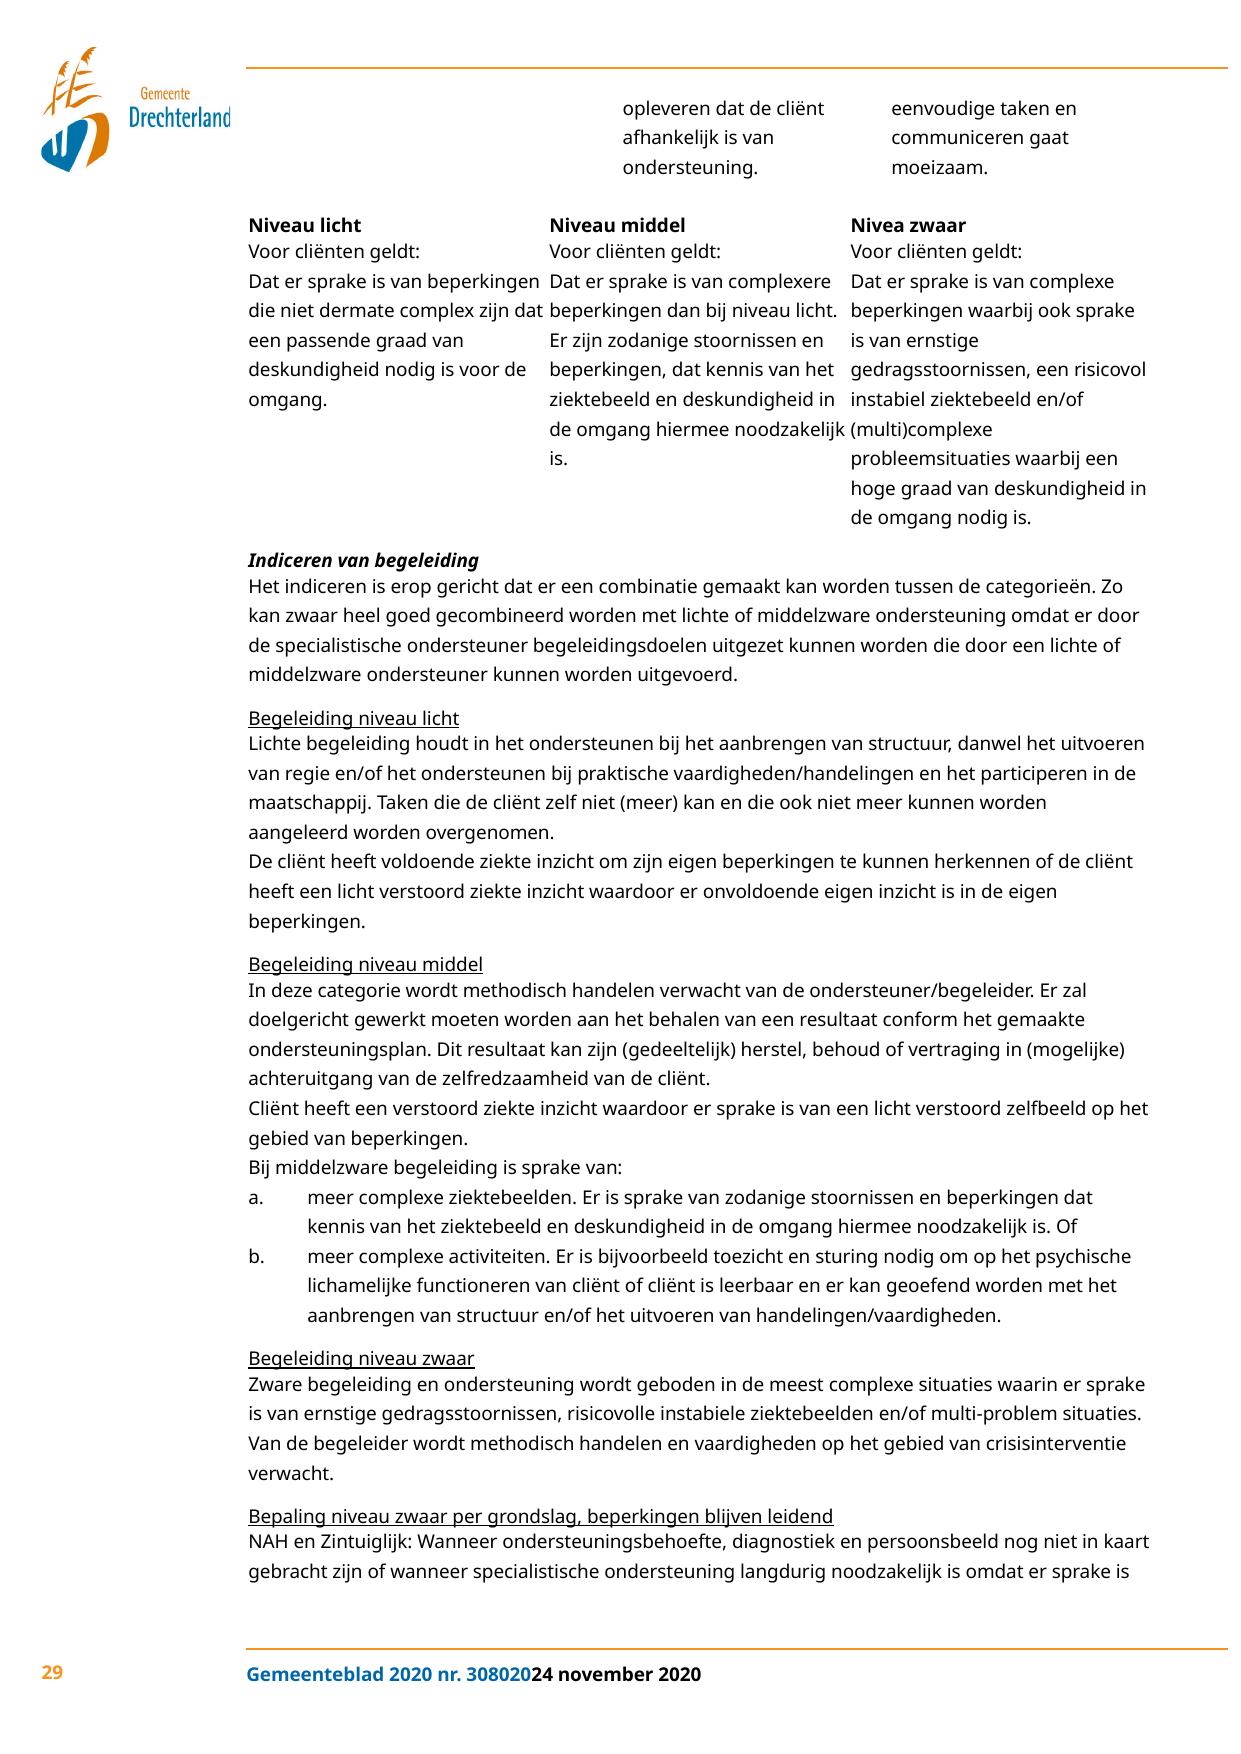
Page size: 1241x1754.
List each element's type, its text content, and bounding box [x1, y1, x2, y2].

table_cell opleveren dat de cliënt afhankelijk is van ondersteuning. [623, 95, 891, 180]
text Begeleiding niveau middel [248, 951, 1152, 977]
text Bepaling niveau zwaar per grondslag, beperkingen blijven leidend [248, 1503, 1152, 1529]
text Bij middelzware begeleiding is sprake van: [248, 1154, 1152, 1180]
text Zware begeleiding en ondersteuning wordt geboden in de meest complexe situaties waarin er sprake is van ernstige gedragsstoornissen, risicovolle instabiele ziektebeelden en/of multi-problem situaties. Van de begeleider wordt methodisch handelen en vaardigheden op het gebied van crisisinterventie verwacht. [248, 1371, 1152, 1486]
table_cell Voor cliënten geldt: Dat er sprake is van complexere beperkingen dan bij niveau licht. Er zijn zodanige stoornissen en beperkingen, dat kennis van het ziektebeeld en deskundigheid in de omgang hiermee noodzakelijk is. [549, 238, 850, 530]
text De cliënt heeft voldoende ziekte inzicht om zijn eigen beperkingen te kunnen herkennen of de cliënt heeft een licht verstoord ziekte inzicht waardoor er onvoldoende eigen inzicht is in de eigen beperkingen. [248, 849, 1152, 934]
table_cell Voor cliënten geldt: Dat er sprake is van complexe beperkingen waarbij ook sprake is van ernstige gedragsstoornissen, een risicovol instabiel ziektebeeld en/of (multi)complexe probleemsituaties waarbij een hoge graad van deskundigheid in de omgang nodig is. [850, 238, 1152, 530]
table_header Niveau middel [549, 213, 850, 238]
table_cell [435, 95, 622, 180]
text NAH en Zintuiglijk: Wanneer ondersteuningsbehoefte, diagnostiek en persoonsbeeld nog niet in kaart gebracht zijn of wanneer specialistische ondersteuning langdurig noodzakelijk is omdat er sprake is [248, 1529, 1152, 1584]
picture [41, 47, 231, 172]
text Begeleiding niveau zwaar [248, 1345, 1152, 1371]
text Begeleiding niveau licht [248, 705, 1152, 730]
text Lichte begeleiding houdt in het ondersteunen bij het aanbrengen van structuur, danwel het uitvoeren van regie en/of het ondersteunen bij praktische vaardigheden/handelingen en het participeren in de maatschappij. Taken die de cliënt zelf niet (meer) kan en die ook niet meer kunnen worden aangeleerd worden overgenomen. [248, 730, 1152, 845]
text Het indiceren is erop gericht dat er een combinatie gemaakt kan worden tussen de categorieën. Zo kan zwaar heel goed gecombineerd worden met lichte of middelzware ondersteuning omdat er door de specialistische ondersteuner begeleidingsdoelen uitgezet kunnen worden die door een lichte of middelzware ondersteuner kunnen worden uitgevoerd. [248, 573, 1152, 687]
table_cell Voor cliënten geldt: Dat er sprake is van beperkingen die niet dermate complex zijn dat een passende graad van deskundigheid nodig is voor de omgang. [248, 238, 549, 530]
table_header Niveau licht [248, 213, 549, 238]
picture [41, 158, 64, 172]
table_cell [248, 95, 435, 180]
table_cell eenvoudige taken en communiceren gaat moeizaam. [891, 95, 1152, 180]
list meer complexe ziektebeelden. Er is sprake van zodanige stoornissen en beperkingen dat kennis van het ziektebeeld en deskundigheid in de omgang hiermee noodzakelijk is. Of [248, 1184, 1152, 1239]
picture [226, 115, 231, 124]
text Cliënt heeft een verstoord ziekte inzicht waardoor er sprake is van een licht verstoord zelfbeeld op het gebied van beperkingen. [248, 1095, 1152, 1150]
text In deze categorie wordt methodisch handelen verwacht van de ondersteuner/begeleider. Er zal doelgericht gewerkt moeten worden aan het behalen van een resultaat conform het gemaakte ondersteuningsplan. Dit resultaat kan zijn (gedeeltelijk) herstel, behoud of vertraging in (mogelijke) achteruitgang van de zelfredzaamheid van de cliënt. [248, 977, 1152, 1091]
table_header Nivea zwaar [850, 213, 1152, 238]
list meer complexe activiteiten. Er is bijvoorbeeld toezicht en sturing nodig om op het psychische lichamelijke functioneren van cliënt of cliënt is leerbaar en er kan geoefend worden met het aanbrengen van structuur en/of het uitvoeren van handelingen/vaardigheden. [248, 1243, 1152, 1328]
text Indiceren van begeleiding [248, 547, 1152, 573]
